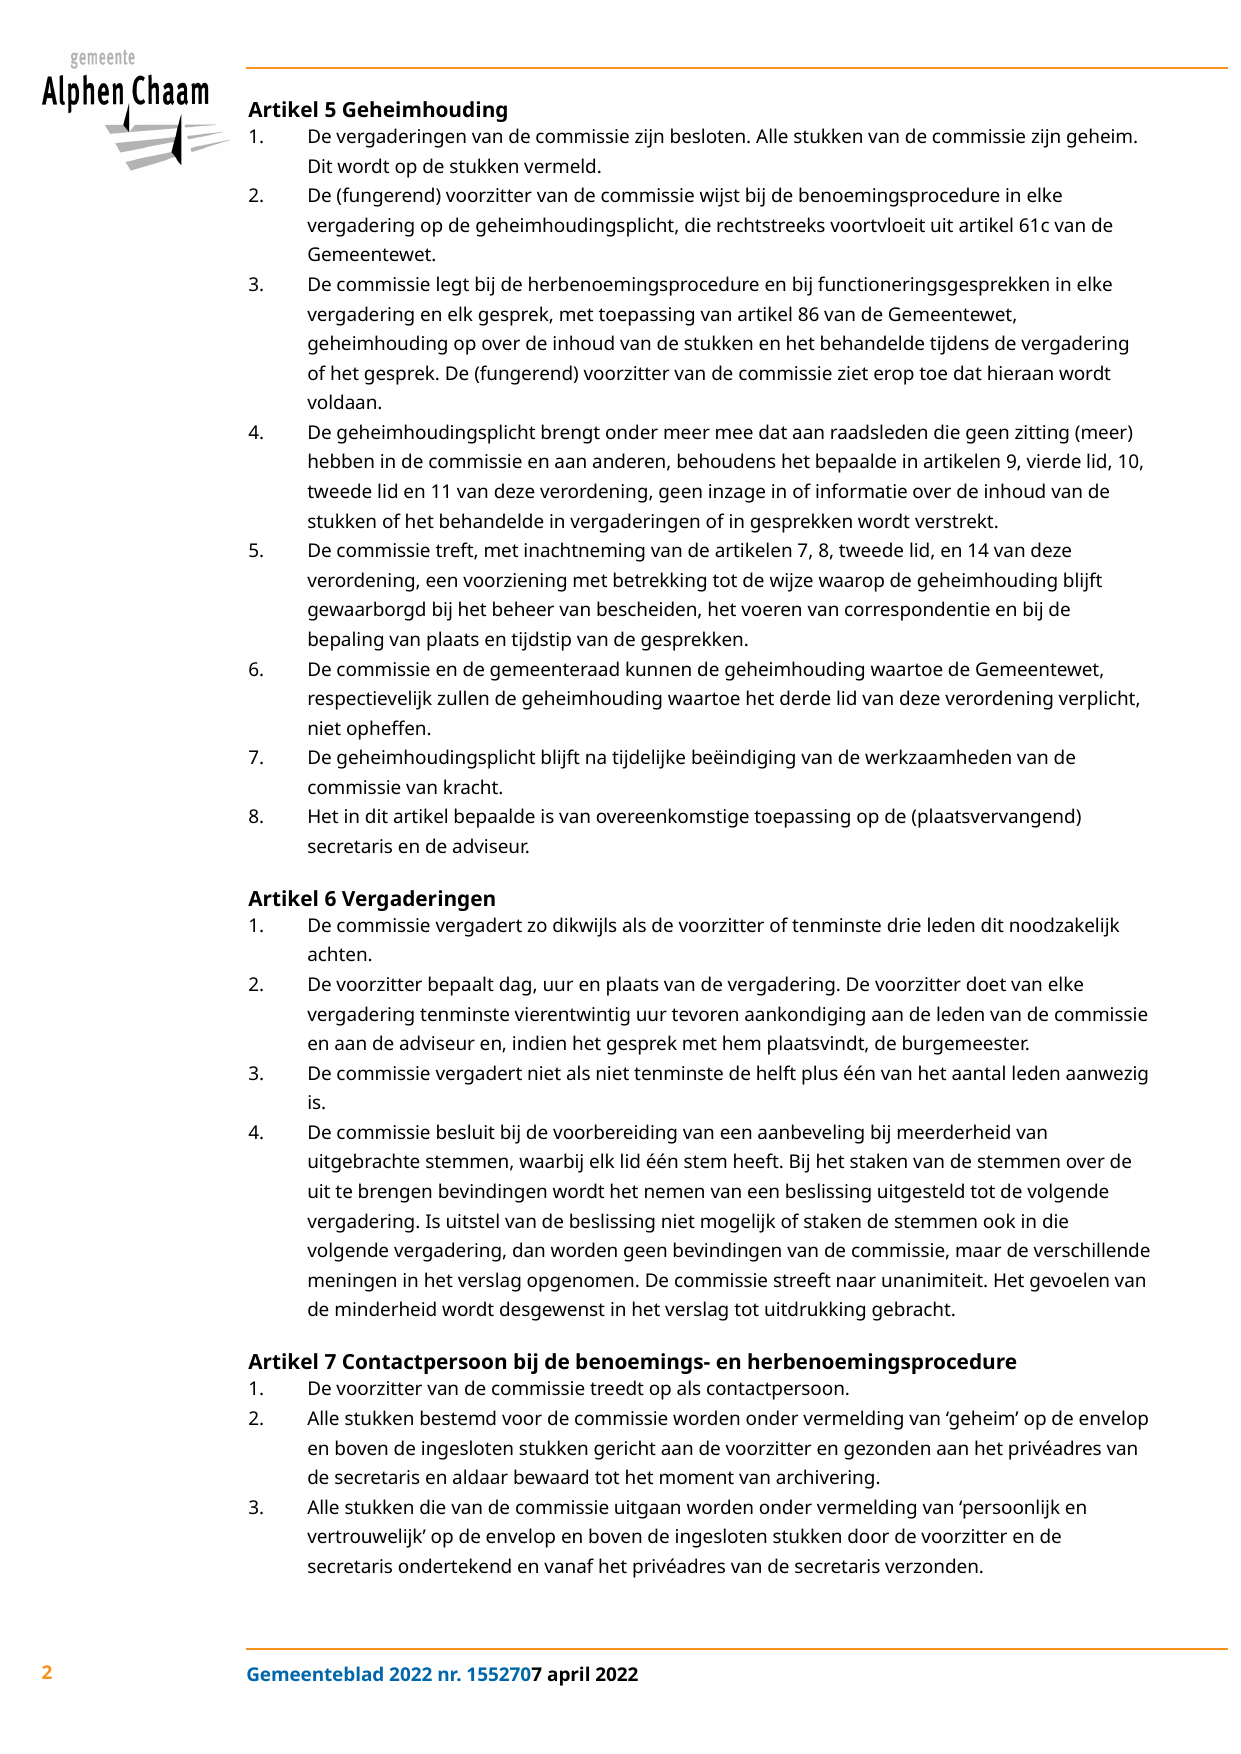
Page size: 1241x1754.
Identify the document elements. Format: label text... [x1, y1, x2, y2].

list De voorzitter van de commissie treedt op als contactpersoon. [248, 1376, 1152, 1401]
text Artikel 5 Geheimhouding [248, 95, 1152, 123]
list Het in dit artikel bepaalde is van overeenkomstige toepassing op de (plaatsvervangend) secretaris en de adviseur. [248, 804, 1152, 859]
list De commissie vergadert niet als niet tenminste de helft plus één van het aantal leden aanwezig is. [248, 1060, 1152, 1115]
text Artikel 6 Vergaderingen [248, 884, 1152, 912]
list Alle stukken die van de commissie uitgaan worden onder vermelding van ‘persoonlijk en vertrouwelijk’ op de envelop en boven de ingesloten stukken door de voorzitter en de secretaris ondertekend en vanaf het privéadres van de secretaris verzonden. [248, 1494, 1152, 1579]
list De commissie besluit bij de voorbereiding van een aanbeveling bij meerderheid van uitgebrachte stemmen, waarbij elk lid één stem heeft. Bij het staken van de stemmen over de uit te brengen bevindingen wordt het nemen van een beslissing uitgesteld tot de volgende vergadering. Is uitstel van de beslissing niet mogelijk of staken de stemmen ook in die volgende vergadering, dan worden geen bevindingen van de commissie, maar de verschillende meningen in het verslag opgenomen. De commissie streeft naar unanimiteit. Het gevoelen van de minderheid wordt desgewenst in het verslag tot uitdrukking gebracht. [248, 1119, 1152, 1322]
list De vergaderingen van de commissie zijn besloten. Alle stukken van de commissie zijn geheim. Dit wordt op de stukken vermeld. [248, 123, 1152, 178]
list Alle stukken bestemd voor de commissie worden onder vermelding van ‘geheim’ op de envelop en boven de ingesloten stukken gericht aan de voorzitter en gezonden aan het privéadres van de secretaris en aldaar bewaard tot het moment van archivering. [248, 1405, 1152, 1490]
list De commissie legt bij de herbenoemingsprocedure en bij functioneringsgesprekken in elke vergadering en elk gesprek, met toepassing van artikel 86 van de Gemeentewet, geheimhouding op over de inhoud van de stukken en het behandelde tijdens de vergadering of het gesprek. De (fungerend) voorzitter van de commissie ziet erop toe dat hieraan wordt voldaan. [248, 271, 1152, 415]
list De commissie treft, met inachtneming van de artikelen 7, 8, tweede lid, en 14 van deze verordening, een voorziening met betrekking tot de wijze waarop de geheimhouding blijft gewaarborgd bij het beheer van bescheiden, het voeren van correspondentie en bij de bepaling van plaats en tijdstip van de gesprekken. [248, 537, 1152, 652]
picture [41, 47, 231, 172]
list De commissie en de gemeenteraad kunnen de geheimhouding waartoe de Gemeentewet, respectievelijk zullen de geheimhouding waartoe het derde lid van deze verordening verplicht, niet opheffen. [248, 656, 1152, 741]
list De geheimhoudingsplicht blijft na tijdelijke beëindiging van de werkzaamheden van de commissie van kracht. [248, 744, 1152, 800]
list De geheimhoudingsplicht brengt onder meer mee dat aan raadsleden die geen zitting (meer) hebben in de commissie en aan anderen, behoudens het bepaalde in artikelen 9, vierde lid, 10, tweede lid en 11 van deze verordening, geen inzage in of informatie over de inhoud van de stukken of het behandelde in vergaderingen of in gesprekken wordt verstrekt. [248, 419, 1152, 533]
list De commissie vergadert zo dikwijls als de voorzitter of tenminste drie leden dit noodzakelijk achten. [248, 912, 1152, 967]
text Artikel 7 Contactpersoon bij de benoemings- en herbenoemingsprocedure [248, 1347, 1152, 1376]
list De (fungerend) voorzitter van de commissie wijst bij de benoemingsprocedure in elke vergadering op de geheimhoudingsplicht, die rechtstreeks voortvloeit uit artikel 61c van de Gemeentewet. [248, 182, 1152, 267]
list De voorzitter bepaalt dag, uur en plaats van de vergadering. De voorzitter doet van elke vergadering tenminste vierentwintig uur tevoren aankondiging aan de leden van de commissie en aan de adviseur en, indien het gesprek met hem plaatsvindt, de burgemeester. [248, 971, 1152, 1056]
